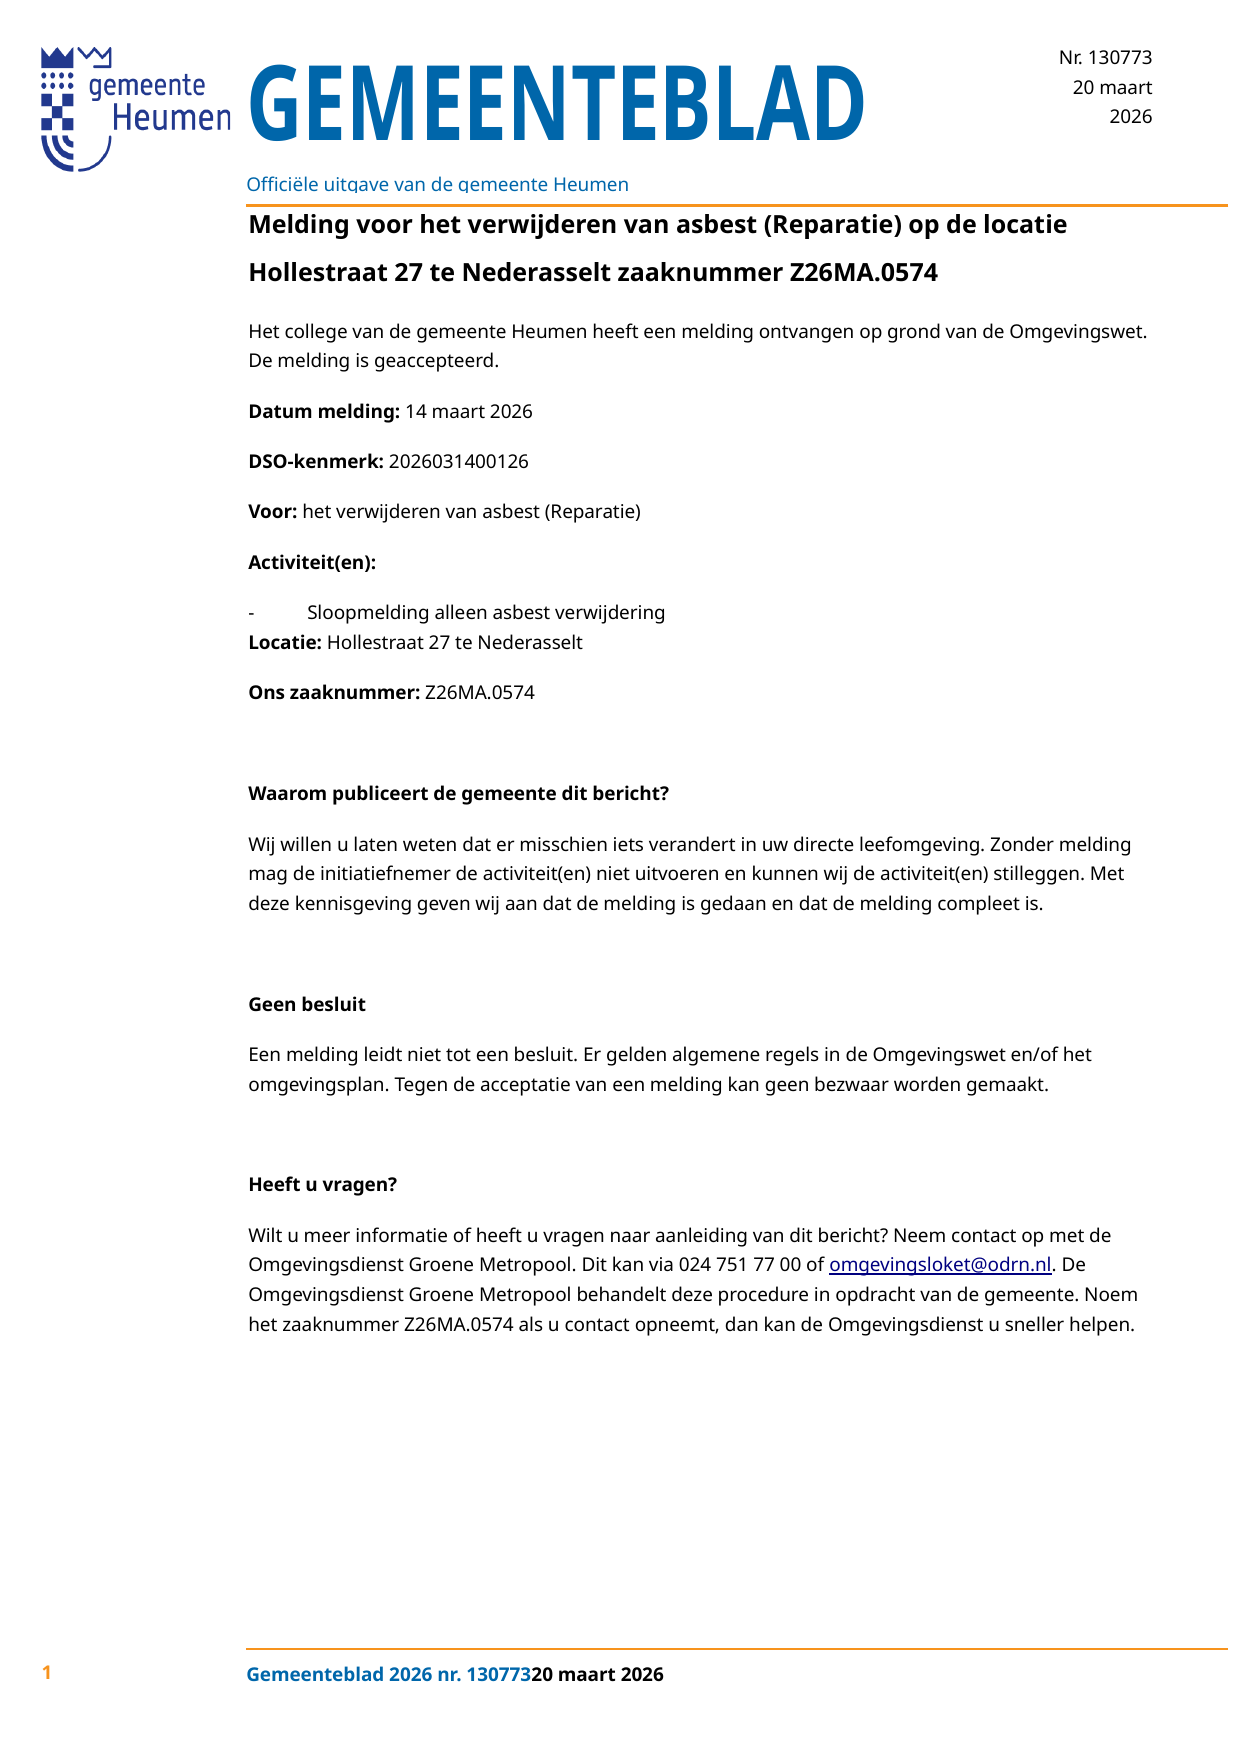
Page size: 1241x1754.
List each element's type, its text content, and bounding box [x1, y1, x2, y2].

text Voor: het verwijderen van asbest (Reparatie) [248, 499, 1152, 524]
text Datum melding: 14 maart 2026 [248, 398, 1152, 424]
text Locatie: Hollestraat 27 te Nederasselt [248, 629, 1152, 655]
text Ons zaaknummer: Z26MA.0574 [248, 679, 1152, 705]
text DSO-kenmerk: 2026031400126 [248, 448, 1152, 474]
text Het college van de gemeente Heumen heeft een melding ontvangen op grond van de Omgevingswet. De melding is geaccepteerd. [248, 318, 1152, 373]
list Sloopmelding alleen asbest verwijdering [248, 599, 1152, 625]
text Heeft u vragen? [248, 1172, 1152, 1197]
text Geen besluit [248, 991, 1152, 1017]
text Wilt u meer informatie of heeft u vragen naar aanleiding van dit bericht? Neem contact op met de Omgevingsdienst Groene Metropool. Dit kan via 024 751 77 00 of omgevingsloket@odrn.nl. De Omgevingsdienst Groene Metropool behandelt deze procedure in opdracht van de gemeente. Noem het zaaknummer Z26MA.0574 als u contact opneemt, dan kan de Omgevingsdienst u sneller helpen. [248, 1222, 1152, 1337]
text Een melding leidt niet tot een besluit. Er gelden algemene regels in de Omgevingswet en/of het omgevingsplan. Tegen de acceptatie van een melding kan geen bezwaar worden gemaakt. [248, 1041, 1152, 1097]
text Waarom publiceert de gemeente dit bericht? [248, 780, 1152, 806]
text Melding voor het verwijderen van asbest (Reparatie) op de locatie Hollestraat 27 te Nederasselt zaaknummer Z26MA.0574 [248, 207, 1152, 288]
text Wij willen u laten weten dat er misschien iets verandert in uw directe leefomgeving. Zonder melding mag de initiatiefnemer de activiteit(en) niet uitvoeren en kunnen wij de activiteit(en) stilleggen. Met deze kennisgeving geven wij aan dat de melding is gedaan en dat de melding compleet is. [248, 831, 1152, 916]
text Activiteit(en): [248, 549, 1152, 575]
picture [41, 47, 231, 172]
